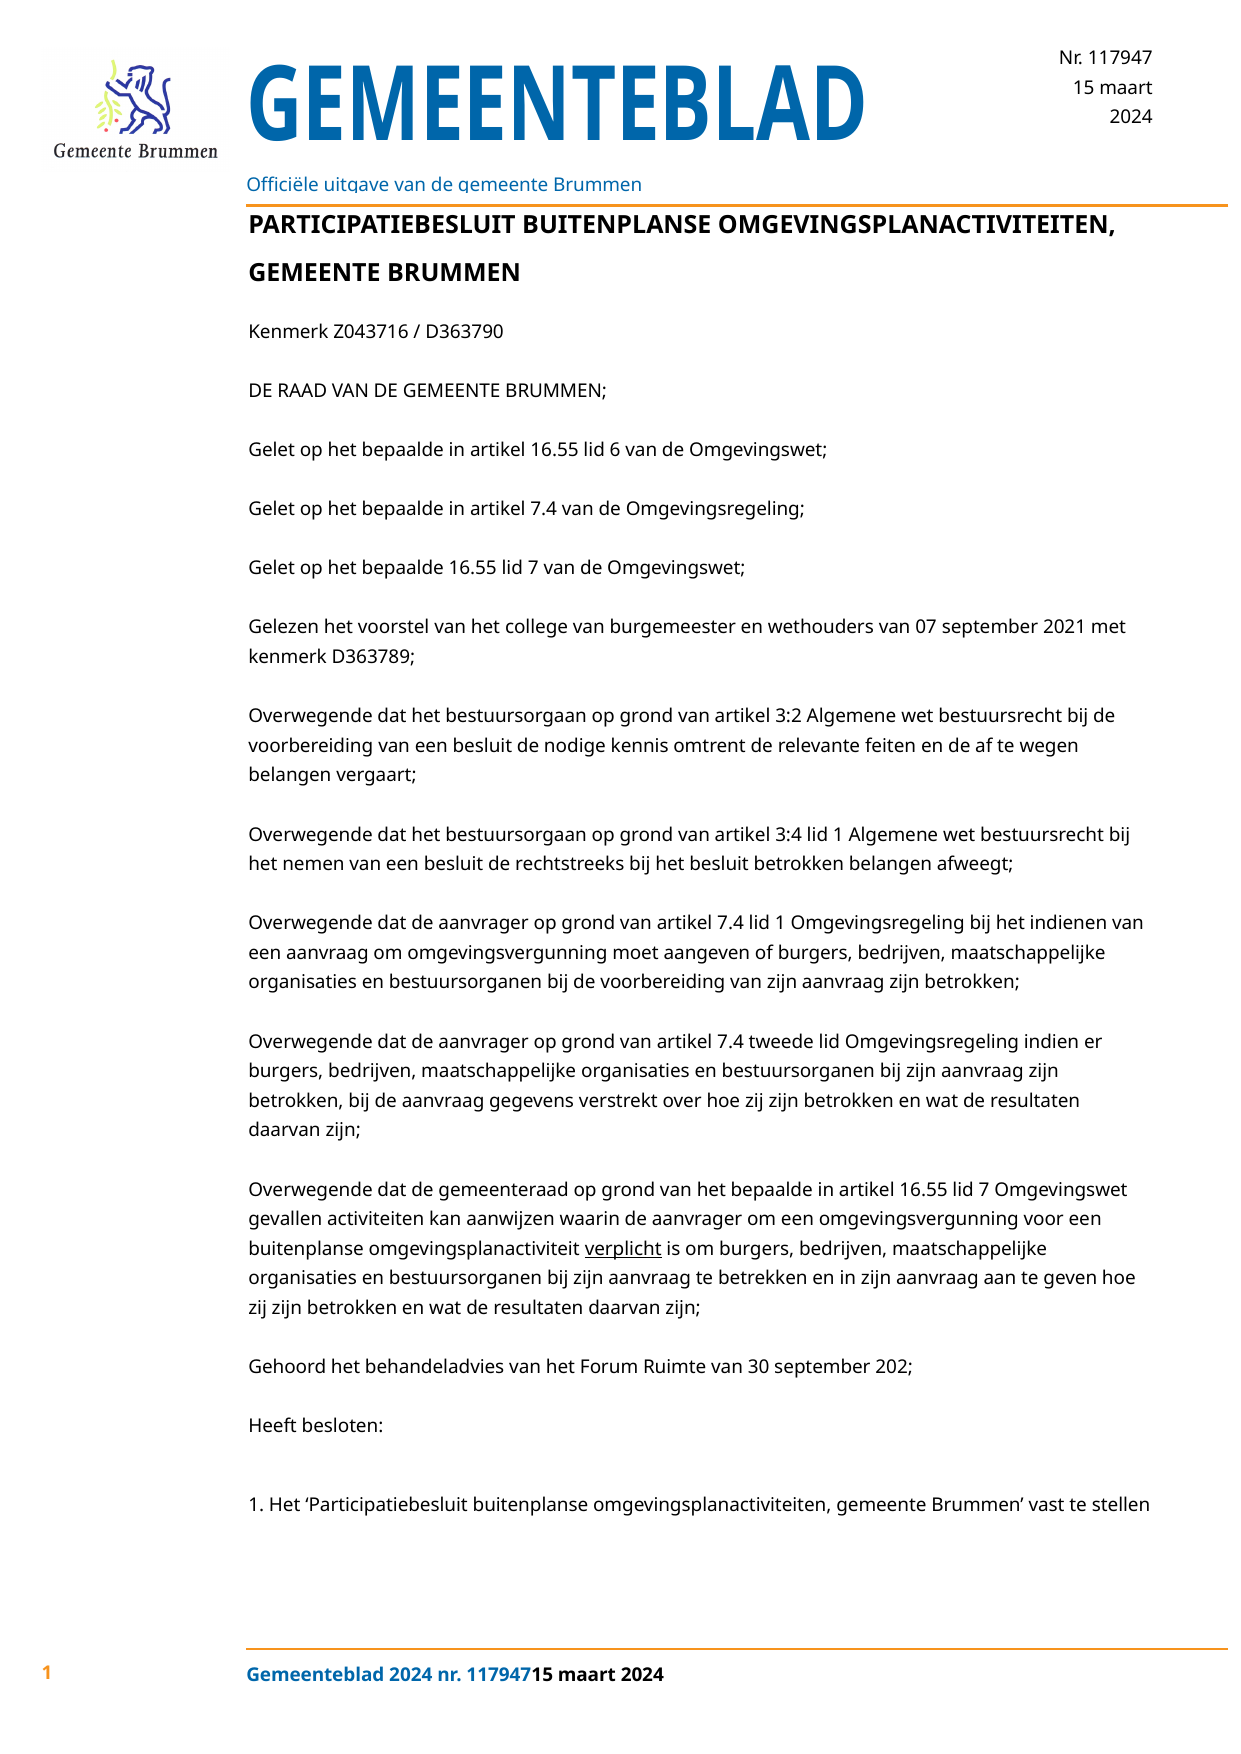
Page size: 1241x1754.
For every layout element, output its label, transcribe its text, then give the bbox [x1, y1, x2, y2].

text Gelet op het bepaalde in artikel 16.55 lid 6 van de Omgevingswet; [248, 436, 1152, 462]
picture [41, 47, 231, 172]
text Overwegende dat het bestuursorgaan op grond van artikel 3:2 Algemene wet bestuursrecht bij de voorbereiding van een besluit de nodige kennis omtrent de relevante feiten en de af te wegen belangen vergaart; [248, 702, 1152, 787]
text Gelet op het bepaalde in artikel 7.4 van de Omgevingsregeling; [248, 495, 1152, 521]
text DE RAAD VAN DE GEMEENTE BRUMMEN; [248, 377, 1152, 403]
text Heeft besloten: [248, 1412, 1152, 1438]
text Gelet op het bepaalde 16.55 lid 7 van de Omgevingswet; [248, 554, 1152, 580]
text Gelezen het voorstel van het college van burgemeester en wethouders van 07 september 2021 met kenmerk D363789; [248, 614, 1152, 669]
text Overwegende dat de aanvrager op grond van artikel 7.4 tweede lid Omgevingsregeling indien er burgers, bedrijven, maatschappelijke organisaties en bestuursorganen bij zijn aanvraag zijn betrokken, bij de aanvraag gegevens verstrekt over hoe zij zijn betrokken en wat de resultaten daarvan zijn; [248, 1028, 1152, 1142]
text Kenmerk Z043716 / D363790 [248, 318, 1152, 344]
text Overwegende dat het bestuursorgaan op grond van artikel 3:4 lid 1 Algemene wet bestuursrecht bij het nemen van een besluit de rechtstreeks bij het besluit betrokken belangen afweegt; [248, 821, 1152, 876]
text Overwegende dat de gemeenteraad op grond van het bepaalde in artikel 16.55 lid 7 Omgevingswet gevallen activiteiten kan aanwijzen waarin de aanvrager om een omgevingsvergunning voor een buitenplanse omgevingsplanactiviteit verplicht is om burgers, bedrijven, maatschappelijke organisaties en bestuursorganen bij zijn aanvraag te betrekken en in zijn aanvraag aan te geven hoe zij zijn betrokken en wat de resultaten daarvan zijn; [248, 1176, 1152, 1320]
text PARTICIPATIEBESLUIT BUITENPLANSE OMGEVINGSPLANACTIVITEITEN, GEMEENTE BRUMMEN [248, 207, 1152, 288]
text 1. Het ‘Participatiebesluit buitenplanse omgevingsplanactiviteiten, gemeente Brummen’ vast te stellen [248, 1491, 1152, 1517]
text Gehoord het behandeladvies van het Forum Ruimte van 30 september 202; [248, 1353, 1152, 1379]
text Overwegende dat de aanvrager op grond van artikel 7.4 lid 1 Omgevingsregeling bij het indienen van een aanvraag om omgevingsvergunning moet aangeven of burgers, bedrijven, maatschappelijke organisaties en bestuursorganen bij de voorbereiding van zijn aanvraag zijn betrokken; [248, 909, 1152, 994]
